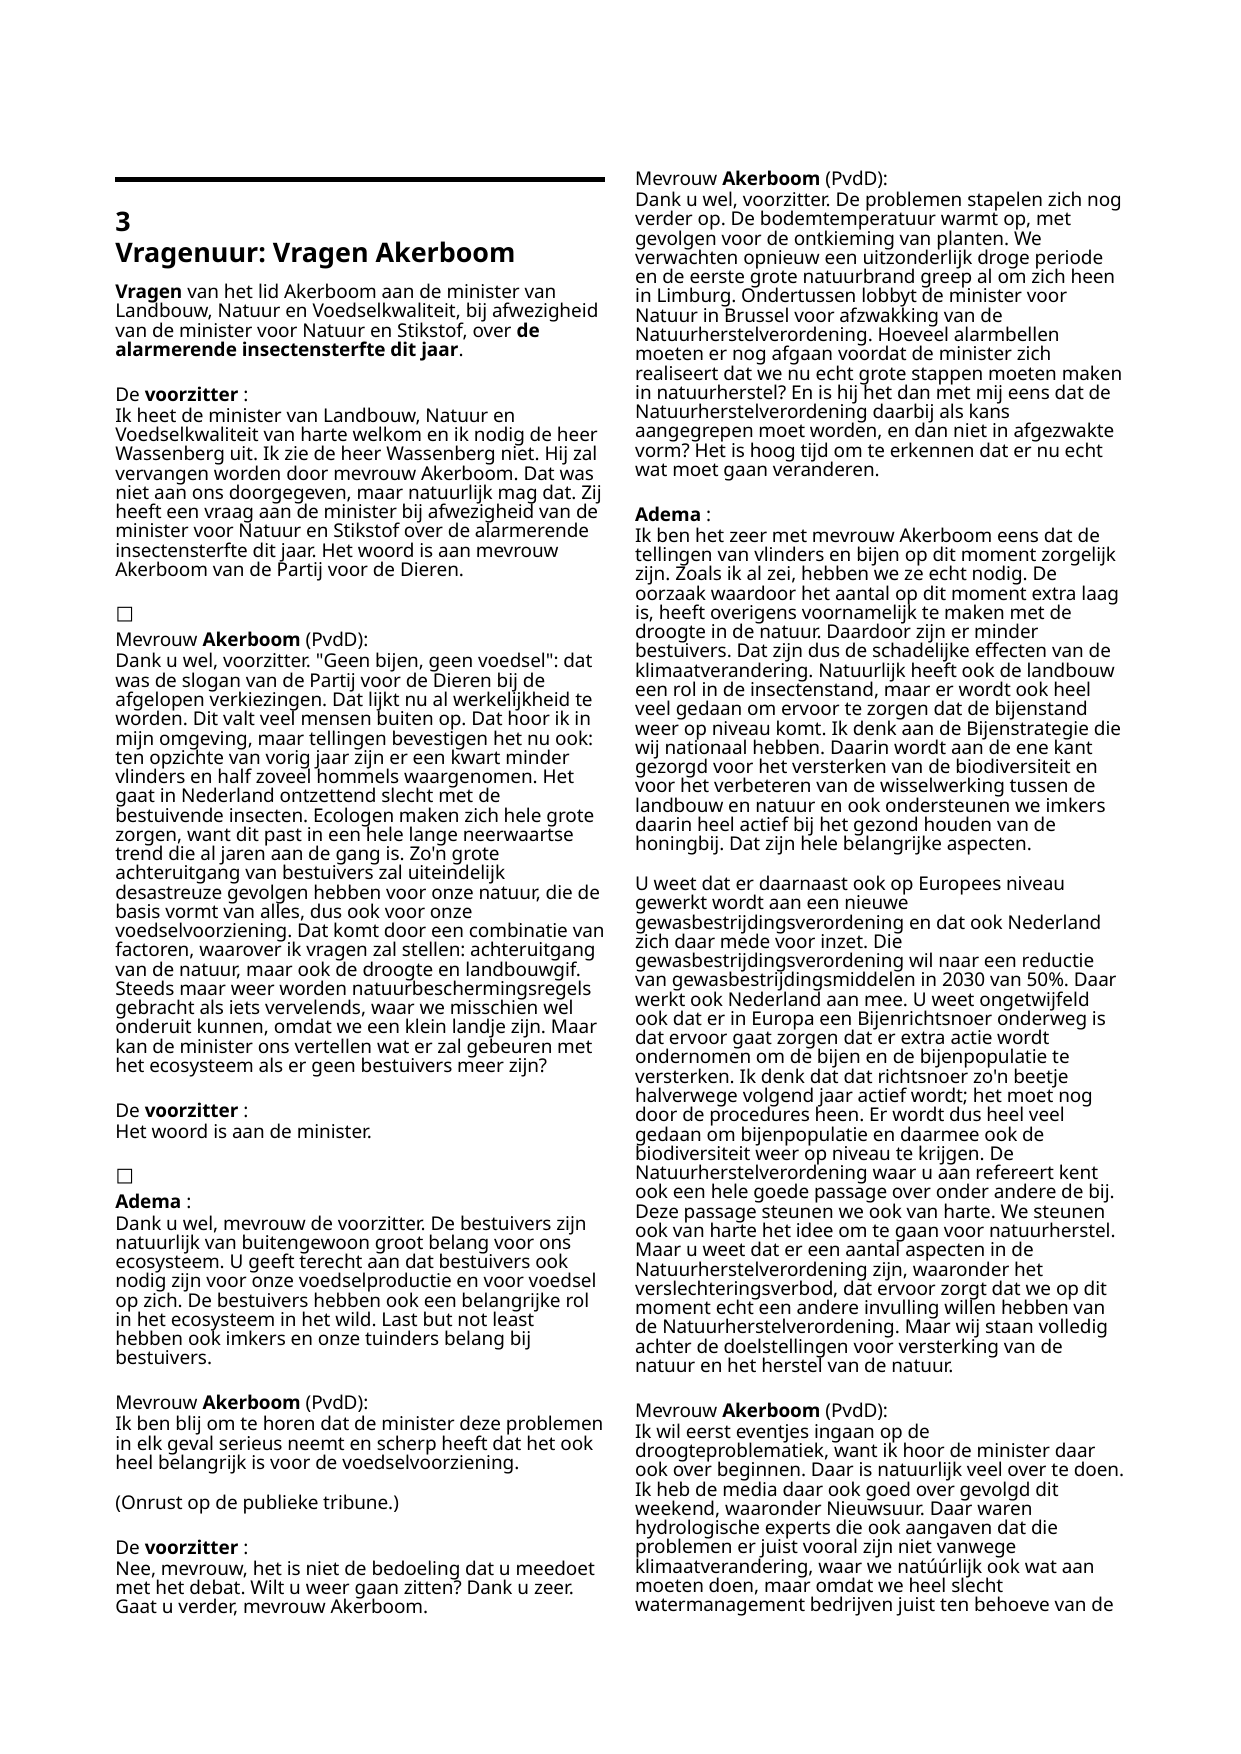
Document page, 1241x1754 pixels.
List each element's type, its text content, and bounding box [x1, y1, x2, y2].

text Dank u wel, mevrouw de voorzitter. De bestuivers zijn natuurlijk van buitengewoon groot belang voor ons ecosysteem. U geeft terecht aan dat bestuivers ook nodig zijn voor onze voedselproductie en voor voedsel op zich. De bestuivers hebben ook een belangrijke rol in het ecosysteem in het wild. Last but not least hebben ook imkers en onze tuinders belang bij bestuivers. [115, 1214, 605, 1369]
text Vragen van het lid Akerboom aan de minister van Landbouw, Natuur en Voedselkwaliteit, bij afwezigheid van de minister voor Natuur en Stikstof, over de alarmerende insectensterfte dit jaar. [115, 283, 605, 360]
text De voorzitter : [115, 1097, 605, 1123]
text Adema : [115, 1189, 605, 1214]
text Ik ben het zeer met mevrouw Akerboom eens dat de tellingen van vlinders en bijen op dit moment zorgelijk zijn. Zoals ik al zei, hebben we ze echt nodig. De oorzaak waardoor het aantal op dit moment extra laag is, heeft overigens voornamelijk te maken met de droogte in de natuur. Daardoor zijn er minder bestuivers. Dat zijn dus de schadelijke effecten van de klimaatverandering. Natuurlijk heeft ook de landbouw een rol in de insectenstand, maar er wordt ook heel veel gedaan om ervoor te zorgen dat de bijenstand weer op niveau komt. Ik denk aan de Bijenstrategie die wij nationaal hebben. Daarin wordt aan de ene kant gezorgd voor het versterken van de biodiversiteit en voor het verbeteren van de wisselwerking tussen de landbouw en natuur en ook ondersteunen we imkers daarin heel actief bij het gezond houden van de honingbij. Dat zijn hele belangrijke aspecten. [635, 527, 1125, 854]
text Mevrouw Akerboom (PvdD): [635, 1397, 1125, 1423]
text De voorzitter : [115, 1534, 605, 1560]
text Het woord is aan de minister. [115, 1123, 605, 1142]
text ⬜ [115, 1163, 605, 1189]
text Mevrouw Akerboom (PvdD): [115, 1389, 605, 1415]
text (Onrust op de publieke tribune.) [115, 1494, 605, 1513]
text Dank u wel, voorzitter. De problemen stapelen zich nog verder op. De bodemtemperatuur warmt op, met gevolgen voor de ontkieming van planten. We verwachten opnieuw een uitzonderlijk droge periode en de eerste grote natuurbrand greep al om zich heen in Limburg. Ondertussen lobbyt de minister voor Natuur in Brussel voor afzwakking van de Natuurherstelverordening. Hoeveel alarmbellen moeten er nog afgaan voordat de minister zich realiseert dat we nu echt grote stappen moeten maken in natuurherstel? En is hij het dan met mij eens dat de Natuurherstelverordening daarbij als kans aangegrepen moet worden, en dan niet in afgezwakte vorm? Het is hoog tijd om te erkennen dat er nu echt wat moet gaan veranderen. [635, 191, 1125, 480]
text Ik wil eerst eventjes ingaan op de droogteproblematiek, want ik hoor de minister daar ook over beginnen. Daar is natuurlijk veel over te doen. Ik heb de media daar ook goed over gevolgd dit weekend, waaronder Nieuwsuur. Daar waren hydrologische experts die ook aangaven dat die problemen er juist vooral zijn niet vanwege klimaatverandering, waar we natúúrlijk ook wat aan moeten doen, maar omdat we heel slecht watermanagement bedrijven juist ten behoeve van de [635, 1423, 1125, 1615]
text U weet dat er daarnaast ook op Europees niveau gewerkt wordt aan een nieuwe gewasbestrijdingsverordening en dat ook Nederland zich daar mede voor inzet. Die gewasbestrijdingsverordening wil naar een reductie van gewasbestrijdingsmiddelen in 2030 van 50%. Daar werkt ook Nederland aan mee. U weet ongetwijfeld ook dat er in Europa een Bijenrichtsnoer onderweg is dat ervoor gaat zorgen dat er extra actie wordt ondernomen om de bijen en de bijenpopulatie te versterken. Ik denk dat dat richtsnoer zo'n beetje halverwege volgend jaar actief wordt; het moet nog door de procedures heen. Er wordt dus heel veel gedaan om bijenpopulatie en daarmee ook de biodiversiteit weer op niveau te krijgen. De Natuurherstelverordening waar u aan refereert kent ook een hele goede passage over onder andere de bij. Deze passage steunen we ook van harte. We steunen ook van harte het idee om te gaan voor natuurherstel. Maar u weet dat er een aantal aspecten in de Natuurherstelverordening zijn, waaronder het verslechteringsverbod, dat ervoor zorgt dat we op dit moment echt een andere invulling willen hebben van de Natuurherstelverordening. Maar wij staan volledig achter de doelstellingen voor versterking van de natuur en het herstel van de natuur. [635, 875, 1125, 1376]
text Mevrouw Akerboom (PvdD): [115, 627, 605, 652]
text Dank u wel, voorzitter. "Geen bijen, geen voedsel": dat was de slogan van de Partij voor de Dieren bij de afgelopen verkiezingen. Dat lijkt nu al werkelijkheid te worden. Dit valt veel mensen buiten op. Dat hoor ik in mijn omgeving, maar tellingen bevestigen het nu ook: ten opzichte van vorig jaar zijn er een kwart minder vlinders en half zoveel hommels waargenomen. Het gaat in Nederland ontzettend slecht met de bestuivende insecten. Ecologen maken zich hele grote zorgen, want dit past in een hele lange neerwaartse trend die al jaren aan de gang is. Zo'n grote achteruitgang van bestuivers zal uiteindelijk desastreuze gevolgen hebben voor onze natuur, die de basis vormt van alles, dus ook voor onze voedselvoorziening. Dat komt door een combinatie van factoren, waarover ik vragen zal stellen: achteruitgang van de natuur, maar ook de droogte en landbouwgif. Steeds maar weer worden natuurbeschermingsregels gebracht als iets vervelends, waar we misschien wel onderuit kunnen, omdat we een klein landje zijn. Maar kan de minister ons vertellen wat er zal gebeuren met het ecosysteem als er geen bestuivers meer zijn? [115, 652, 605, 1076]
text Ik ben blij om te horen dat de minister deze problemen in elk geval serieus neemt en scherp heeft dat het ook heel belangrijk is voor de voedselvoorziening. [115, 1415, 605, 1473]
text Mevrouw Akerboom (PvdD): [635, 165, 1125, 191]
text Vragenuur: Vragen Akerboom [115, 239, 605, 283]
text Adema : [635, 501, 1125, 527]
text 3 [115, 203, 605, 239]
text De voorzitter : [115, 381, 605, 407]
text Ik heet de minister van Landbouw, Natuur en Voedselkwaliteit van harte welkom en ik nodig de heer Wassenberg uit. Ik zie de heer Wassenberg niet. Hij zal vervangen worden door mevrouw Akerboom. Dat was niet aan ons doorgegeven, maar natuurlijk mag dat. Zij heeft een vraag aan de minister bij afwezigheid van de minister voor Natuur en Stikstof over de alarmerende insectensterfte dit jaar. Het woord is aan mevrouw Akerboom van de Partij voor de Dieren. [115, 407, 605, 580]
text Nee, mevrouw, het is niet de bedoeling dat u meedoet met het debat. Wilt u weer gaan zitten? Dank u zeer. Gaat u verder, mevrouw Akerboom. [115, 1560, 605, 1617]
text ⬜ [115, 601, 605, 627]
